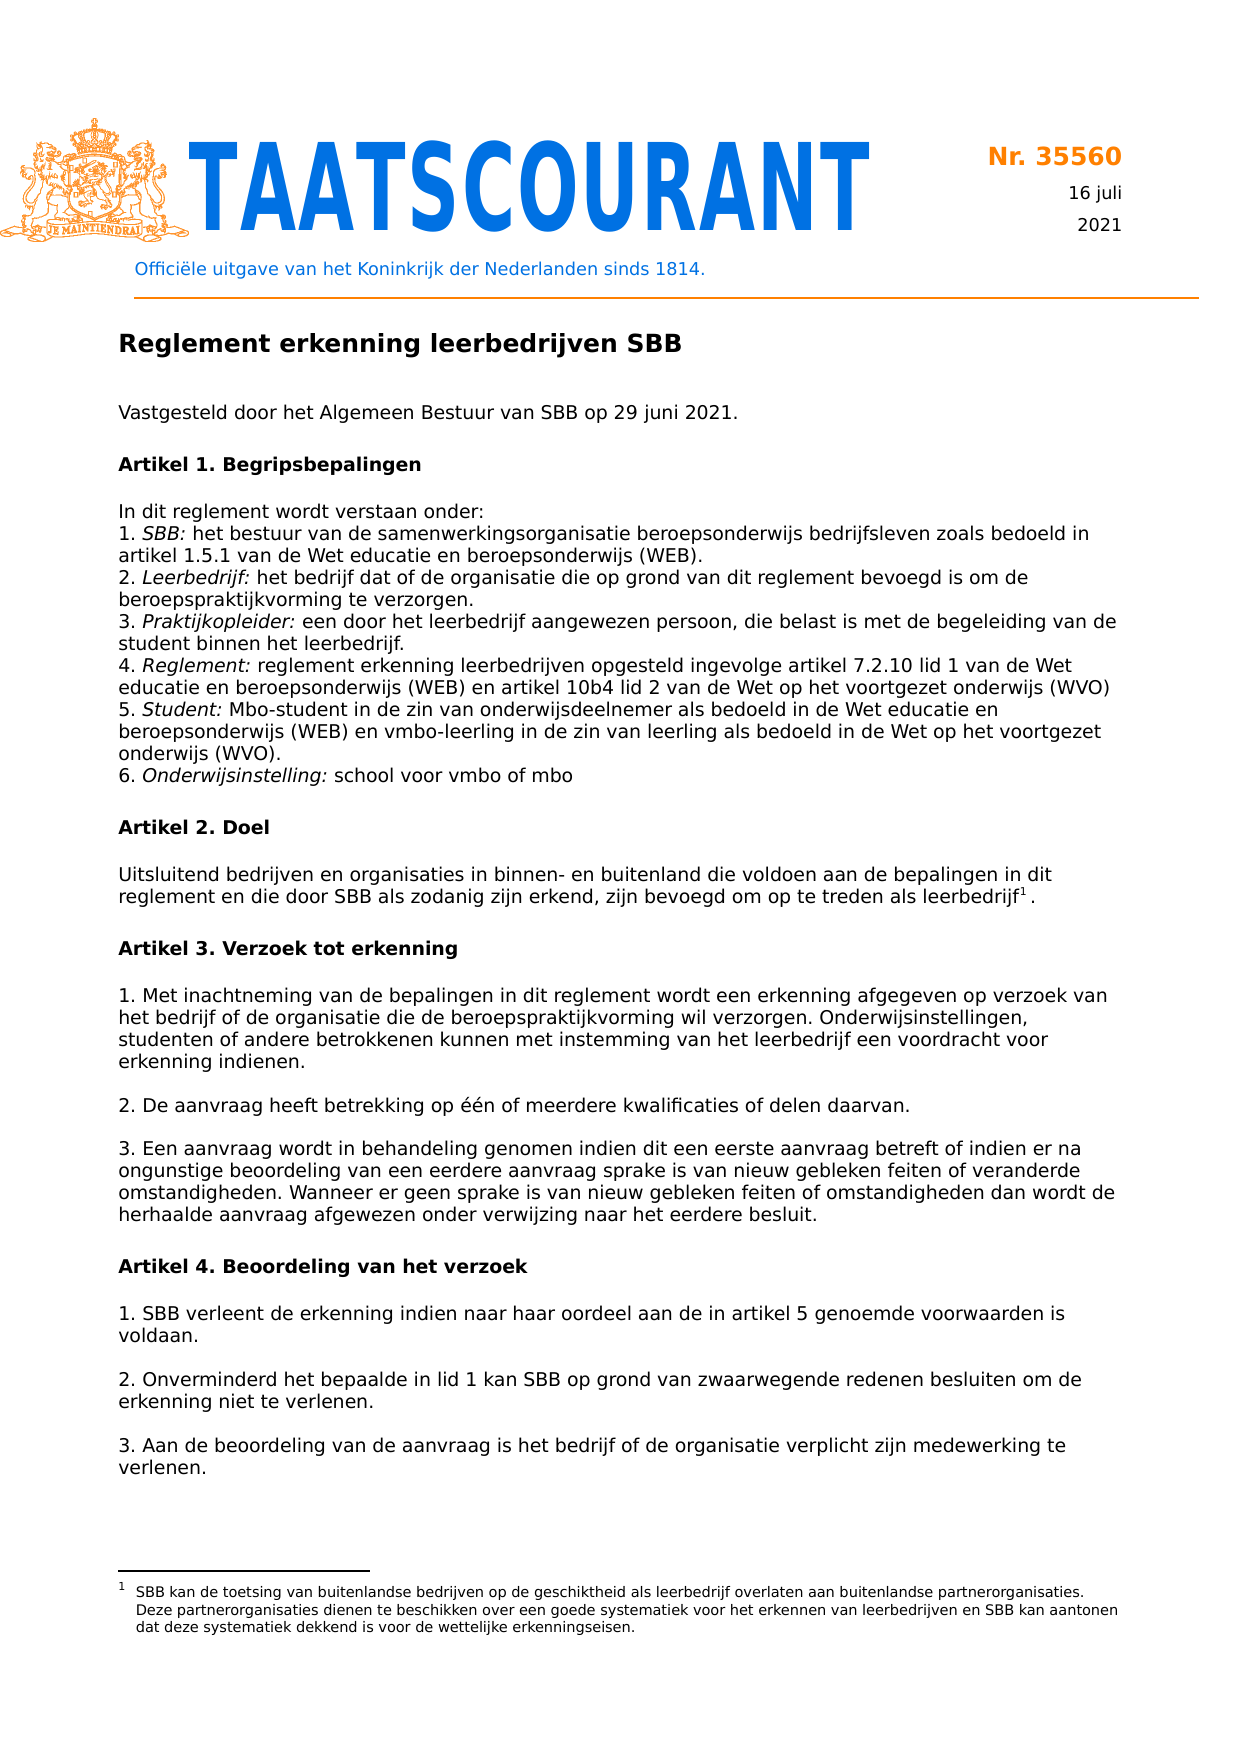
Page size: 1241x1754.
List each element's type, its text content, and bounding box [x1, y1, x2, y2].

picture [0, 118, 189, 242]
table_header STAATSCOURANT [134, 118, 939, 259]
subtitle Artikel 1. Begripsbepalingen [118, 454, 1122, 476]
text 3. Een aanvraag wordt in behandeling genomen indien dit een eerste aanvraag betreft of indien er na ongunstige beoordeling van een eerdere aanvraag sprake is van nieuw gebleken feiten of veranderde omstandigheden. Wanneer er geen sprake is van nieuw gebleken feiten of omstandigheden dan wordt de herhaalde aanvraag afgewezen onder verwijzing naar het eerdere besluit. [118, 1138, 1122, 1226]
text 2. De aanvraag heeft betrekking op één of meerdere kwalificaties of delen daarvan. [118, 1094, 1122, 1116]
text In dit reglement wordt verstaan onder: [118, 501, 1122, 523]
subtitle Artikel 2. Doel [118, 817, 1122, 839]
text Uitsluitend bedrijven en organisaties in binnen- en buitenland die voldoen aan de bepalingen in dit reglement en die door SBB als zodanig zijn erkend, zijn bevoegd om op te treden als leerbedrijf. [118, 864, 1122, 908]
text 1. Met inachtneming van de bepalingen in dit reglement wordt een erkenning afgegeven op verzoek van het bedrijf of de organisatie die de beroepspraktijkvorming wil verzorgen. Onderwijsinstellingen, studenten of andere betrokkenen kunnen met instemming van het leerbedrijf een voordracht voor erkenning indienen. [118, 985, 1122, 1073]
table_header Nr. 35560 [939, 118, 1199, 177]
subtitle Reglement erkenning leerbedrijven SBB [118, 329, 1122, 358]
table_cell 2021 [939, 209, 1199, 259]
text 2. Onverminderd het bepaalde in lid 1 kan SBB op grond van zwaarwegende redenen besluiten om de erkenning niet te verlenen. [118, 1369, 1122, 1413]
text 3. Praktijkopleider: een door het leerbedrijf aangewezen persoon, die belast is met de begeleiding van de student binnen het leerbedrijf. [118, 611, 1122, 655]
table_cell 16 juli [939, 177, 1199, 209]
text 1. SBB: het bestuur van de samenwerkingsorganisatie beroepsonderwijs bedrijfsleven zoals bedoeld in artikel 1.5.1 van de Wet educatie en beroepsonderwijs (WEB). [118, 523, 1122, 567]
text 3. Aan de beoordeling van de aanvraag is het bedrijf of de organisatie verplicht zijn medewerking te verlenen. [118, 1435, 1122, 1479]
text Vastgesteld door het Algemeen Bestuur van SBB op 29 juni 2021. [118, 402, 1122, 424]
table_cell Officiële uitgave van het Koninkrijk der Nederlanden sinds 1814. [134, 259, 1199, 297]
text SBB kan de toetsing van buitenlandse bedrijven op de geschiktheid als leerbedrijf overlaten aan buitenlandse partnerorganisaties. Deze partnerorganisaties dienen te beschikken over een goede systematiek voor het erkennen van leerbedrijven en SBB kan aantonen dat deze systematiek dekkend is voor de wettelijke erkenningseisen. [118, 1580, 1122, 1636]
text 2. Leerbedrijf: het bedrijf dat of de organisatie die op grond van dit reglement bevoegd is om de beroepspraktijkvorming te verzorgen. [118, 567, 1122, 611]
subtitle Artikel 4. Beoordeling van het verzoek [118, 1256, 1122, 1278]
table_header [0, 242, 134, 297]
subtitle Artikel 3. Verzoek tot erkenning [118, 938, 1122, 960]
text 4. Reglement: reglement erkenning leerbedrijven opgesteld ingevolge artikel 7.2.10 lid 1 van de Wet educatie en beroepsonderwijs (WEB) en artikel 10b4 lid 2 van de Wet op het voortgezet onderwijs (WVO) [118, 655, 1122, 699]
text 5. Student: Mbo-student in de zin van onderwijsdeelnemer als bedoeld in de Wet educatie en beroepsonderwijs (WEB) en vmbo-leerling in de zin van leerling als bedoeld in de Wet op het voortgezet onderwijs (WVO). [118, 699, 1122, 765]
text 6. Onderwijsinstelling: school voor vmbo of mbo [118, 765, 1122, 787]
text 1. SBB verleent de erkenning indien naar haar oordeel aan de in artikel 5 genoemde voorwaarden is voldaan. [118, 1303, 1122, 1347]
